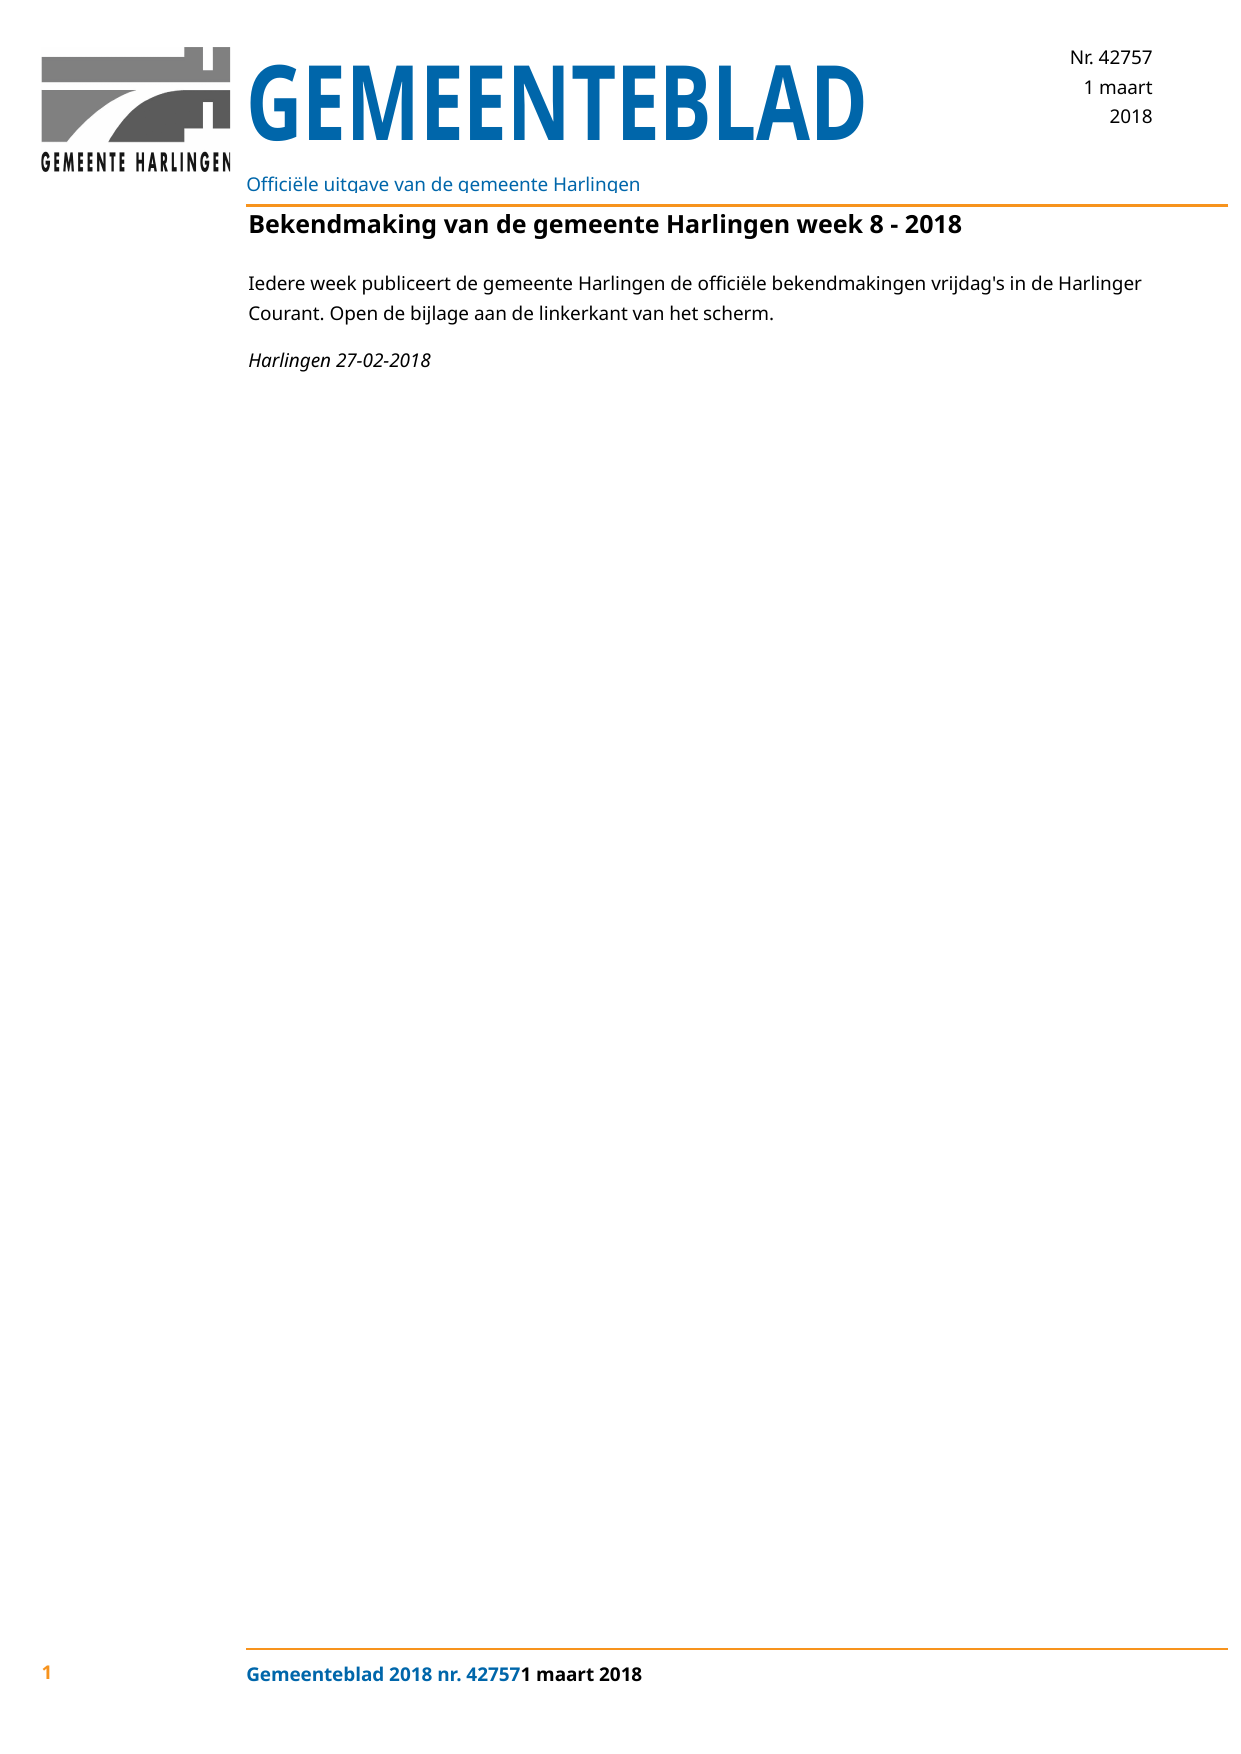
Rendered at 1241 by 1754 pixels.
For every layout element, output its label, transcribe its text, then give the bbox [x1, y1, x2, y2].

text Harlingen 27-02-2018 [248, 348, 1152, 373]
picture [41, 47, 231, 172]
text Iedere week publiceert de gemeente Harlingen de officiële bekendmakingen vrijdag's in de Harlinger Courant. Open de bijlage aan de linkerkant van het scherm. [248, 270, 1152, 326]
text Bekendmaking van de gemeente Harlingen week 8 - 2018 [248, 207, 1152, 241]
